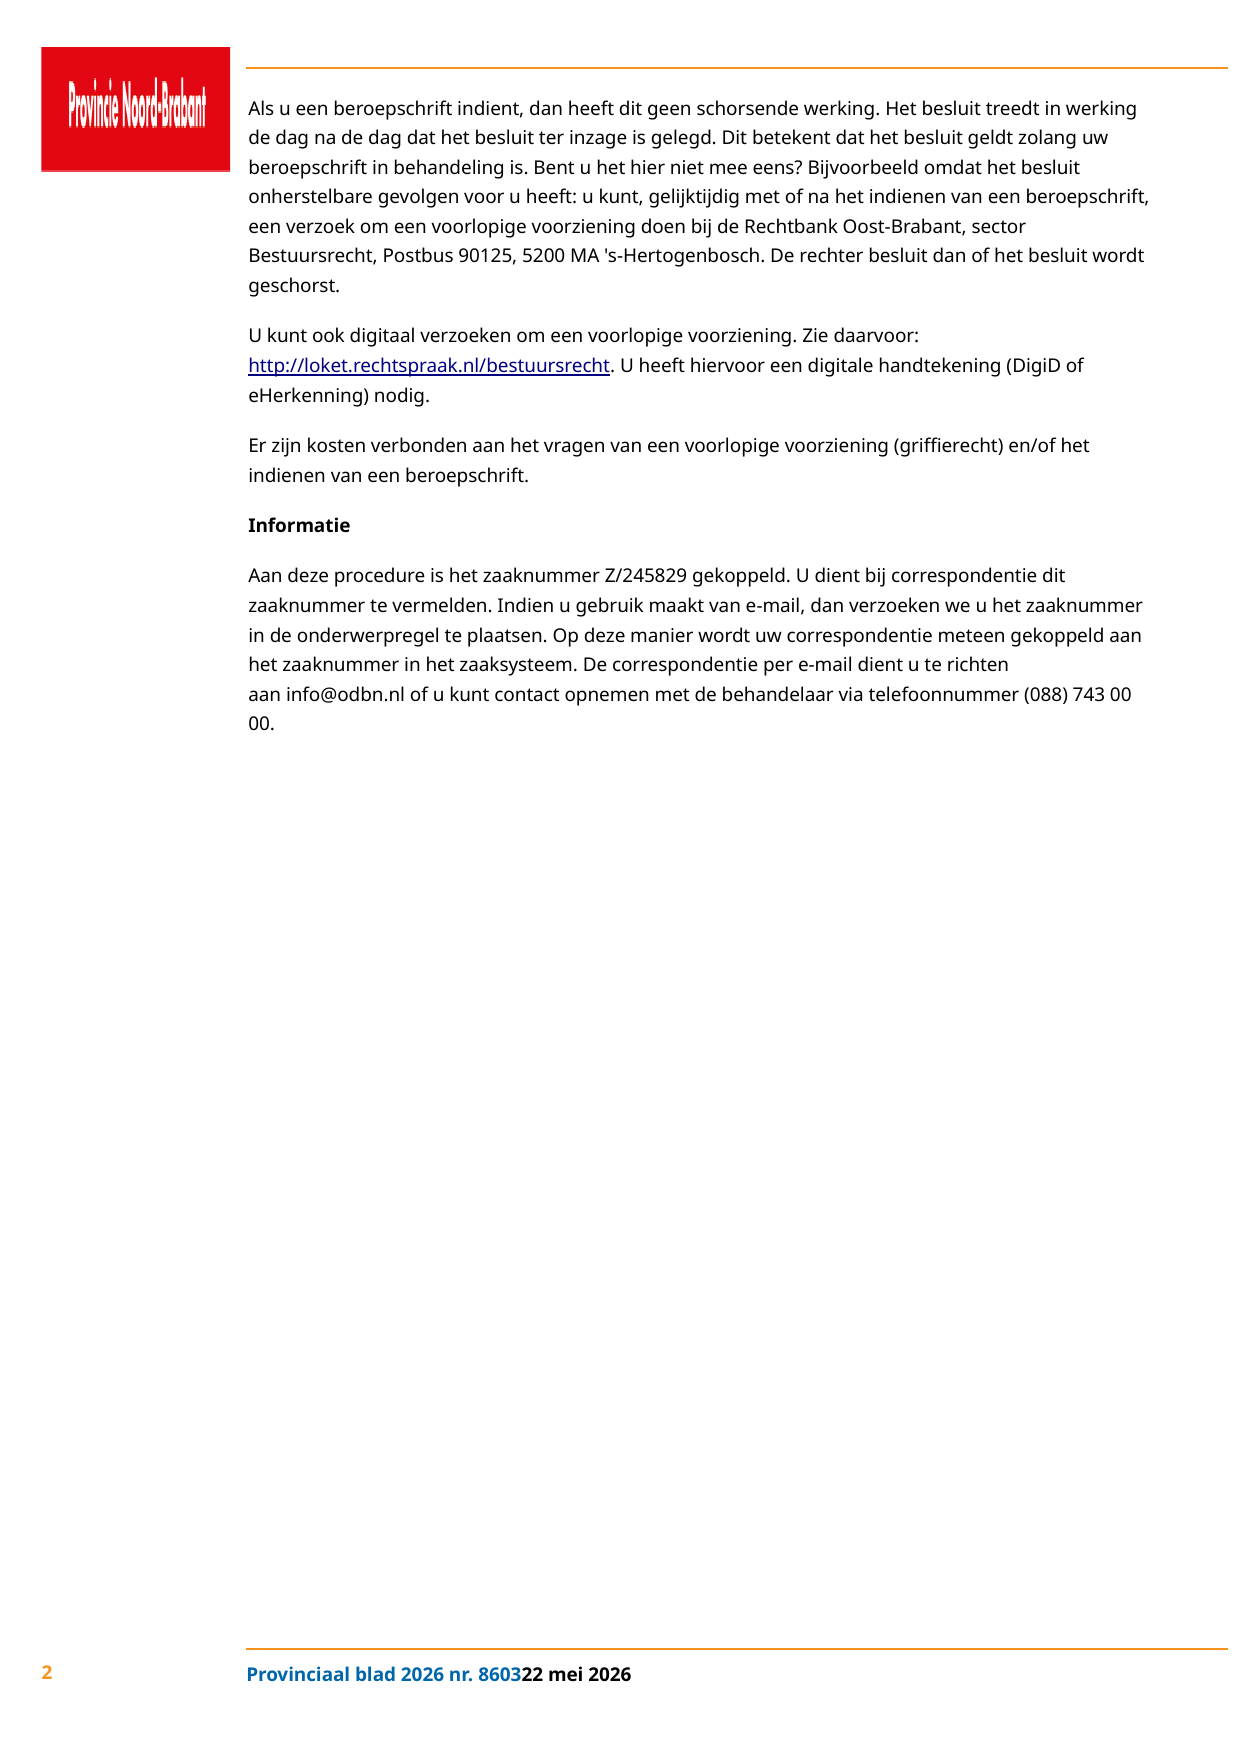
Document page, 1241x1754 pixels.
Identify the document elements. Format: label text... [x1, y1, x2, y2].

text Informatie [248, 512, 1152, 538]
text Er zijn kosten verbonden aan het vragen van een voorlopige voorziening (griffierecht) en/of het indienen van een beroepschrift. [248, 432, 1152, 488]
text U kunt ook digitaal verzoeken om een voorlopige voorziening. Zie daarvoor: http://loket.rechtspraak.nl/bestuursrecht. U heeft hiervoor een digitale handtekening (DigiD of eHerkenning) nodig. [248, 323, 1152, 408]
picture [41, 47, 231, 172]
text Als u een beroepschrift indient, dan heeft dit geen schorsende werking. Het besluit treedt in werking de dag na de dag dat het besluit ter inzage is gelegd. Dit betekent dat het besluit geldt zolang uw beroepschrift in behandeling is. Bent u het hier niet mee eens? Bijvoorbeeld omdat het besluit onherstelbare gevolgen voor u heeft: u kunt, gelijktijdig met of na het indienen van een beroepschrift, een verzoek om een voorlopige voorziening doen bij de Rechtbank Oost-Brabant, sector Bestuursrecht, Postbus 90125, 5200 MA 's‑Hertogenbosch. De rechter besluit dan of het besluit wordt geschorst. [248, 95, 1152, 298]
text Aan deze procedure is het zaaknummer Z/245829 gekoppeld. U dient bij correspondentie dit zaaknummer te vermelden. Indien u gebruik maakt van e-mail, dan verzoeken we u het zaaknummer in de onderwerpregel te plaatsen. Op deze manier wordt uw correspondentie meteen gekoppeld aan het zaaknummer in het zaaksysteem. De correspondentie per e-mail dient u te richten aan info@odbn.nl of u kunt contact opnemen met de behandelaar via telefoonnummer (088) 743 00 00. [248, 563, 1152, 736]
